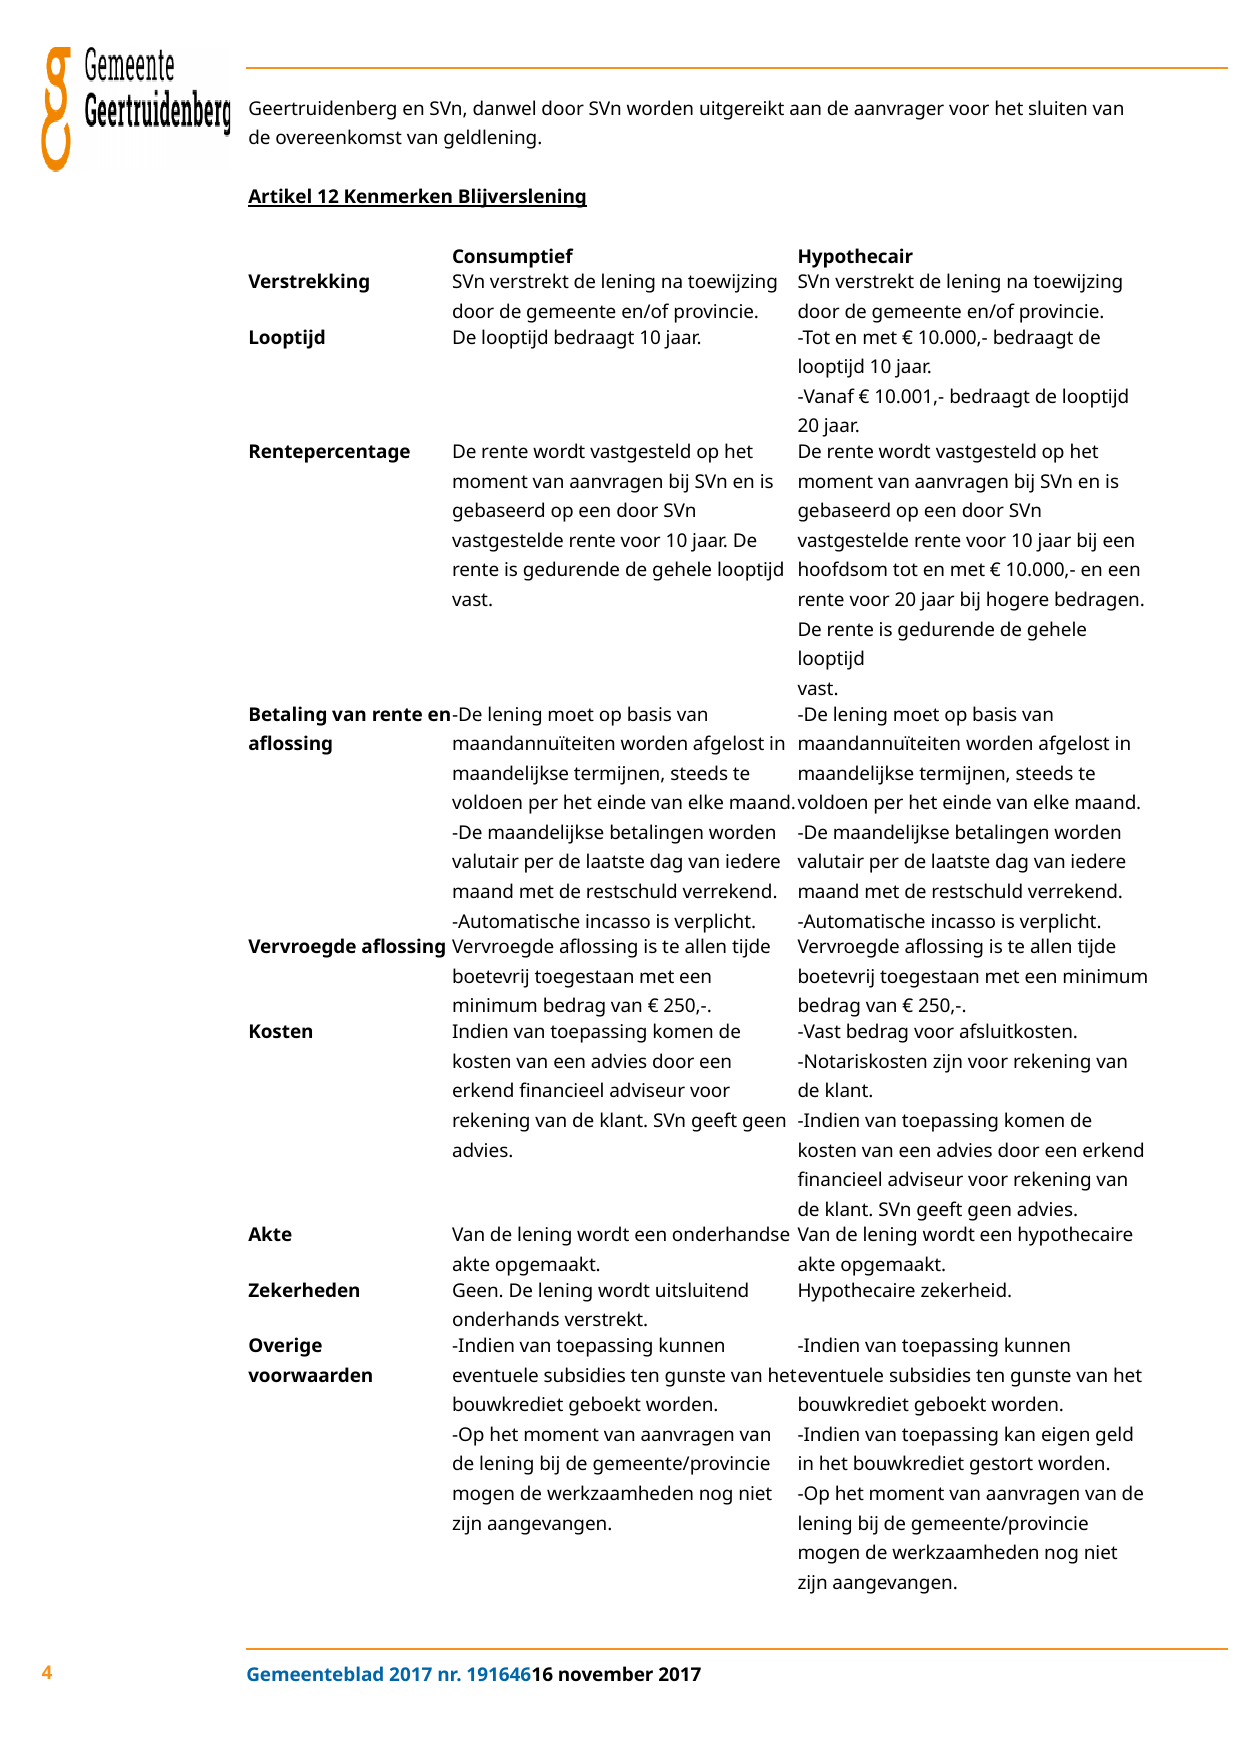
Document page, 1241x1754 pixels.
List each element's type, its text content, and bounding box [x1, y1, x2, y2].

table_cell De looptijd bedraagt 10 jaar. [452, 324, 797, 438]
picture [41, 47, 231, 172]
table_cell Betaling van rente en aflossing [248, 701, 452, 933]
table_cell Indien van toepassing komen de kosten van een advies door een erkend financieel adviseur voor rekening van de klant. SVn geeft geen advies. [452, 1019, 797, 1222]
table_cell Hypothecaire zekerheid. [797, 1277, 1152, 1332]
table_cell Vervroegde aflossing [248, 934, 452, 1018]
table_cell -Indien van toepassing kunnen eventuele subsidies ten gunste van het bouwkrediet geboekt worden. -Indien van toepassing kan eigen geld in het bouwkrediet gestort worden. -Op het moment van aanvragen van de lening bij de gemeente/provincie mogen de werkzaamheden nog niet zijn aangevangen. [797, 1332, 1152, 1595]
table_cell De rente wordt vastgesteld op het moment van aanvragen bij SVn en is gebaseerd op een door SVn vastgestelde rente voor 10 jaar bij een hoofdsom tot en met € 10.000,- en een rente voor 20 jaar bij hogere bedragen. De rente is gedurende de gehele looptijd vast. [797, 438, 1152, 701]
table_cell Rentepercentage [248, 438, 452, 701]
table_cell SVn verstrekt de lening na toewijzing door de gemeente en/of provincie. [452, 269, 797, 324]
table_cell Vervroegde aflossing is te allen tijde boetevrij toegestaan met een minimum bedrag van € 250,-. [797, 934, 1152, 1018]
table_cell Akte [248, 1222, 452, 1277]
table_cell Overige voorwaarden [248, 1332, 452, 1595]
table_cell SVn verstrekt de lening na toewijzing door de gemeente en/of provincie. [797, 269, 1152, 324]
table_cell Van de lening wordt een hypothecaire akte opgemaakt. [797, 1222, 1152, 1277]
table_cell Zekerheden [248, 1277, 452, 1332]
text Geertruidenberg en SVn, danwel door SVn worden uitgereikt aan de aanvrager voor het sluiten van de overeenkomst van geldlening. [248, 95, 1152, 150]
table_header Consumptief [452, 243, 797, 268]
table_cell Kosten [248, 1019, 452, 1222]
table_cell Verstrekking [248, 269, 452, 324]
table_cell Vervroegde aflossing is te allen tijde boetevrij toegestaan met een minimum bedrag van € 250,-. [452, 934, 797, 1018]
text Artikel 12 Kenmerken Blijverslening [248, 183, 1152, 209]
table_cell De rente wordt vastgesteld op het moment van aanvragen bij SVn en is gebaseerd op een door SVn vastgestelde rente voor 10 jaar. De rente is gedurende de gehele looptijd vast. [452, 438, 797, 701]
table_cell Looptijd [248, 324, 452, 438]
table_cell Van de lening wordt een onderhandse akte opgemaakt. [452, 1222, 797, 1277]
table_header Hypothecair [797, 243, 1152, 268]
table_cell -Indien van toepassing kunnen eventuele subsidies ten gunste van het bouwkrediet geboekt worden. -Op het moment van aanvragen van de lening bij de gemeente/provincie mogen de werkzaamheden nog niet zijn aangevangen. [452, 1332, 797, 1595]
table_header [248, 243, 452, 268]
table_cell -De lening moet op basis van maandannuïteiten worden afgelost in maandelijkse termijnen, steeds te voldoen per het einde van elke maand. -De maandelijkse betalingen worden valutair per de laatste dag van iedere maand met de restschuld verrekend. -Automatische incasso is verplicht. [797, 701, 1152, 933]
table_cell -De lening moet op basis van maandannuïteiten worden afgelost in maandelijkse termijnen, steeds te voldoen per het einde van elke maand. -De maandelijkse betalingen worden valutair per de laatste dag van iedere maand met de restschuld verrekend. -Automatische incasso is verplicht. [452, 701, 797, 933]
table_cell -Tot en met € 10.000,- bedraagt de looptijd 10 jaar. -Vanaf € 10.001,- bedraagt de looptijd 20 jaar. [797, 324, 1152, 438]
table_cell Geen. De lening wordt uitsluitend onderhands verstrekt. [452, 1277, 797, 1332]
table_cell -Vast bedrag voor afsluitkosten. -Notariskosten zijn voor rekening van de klant. -Indien van toepassing komen de kosten van een advies door een erkend financieel adviseur voor rekening van de klant. SVn geeft geen advies. [797, 1019, 1152, 1222]
